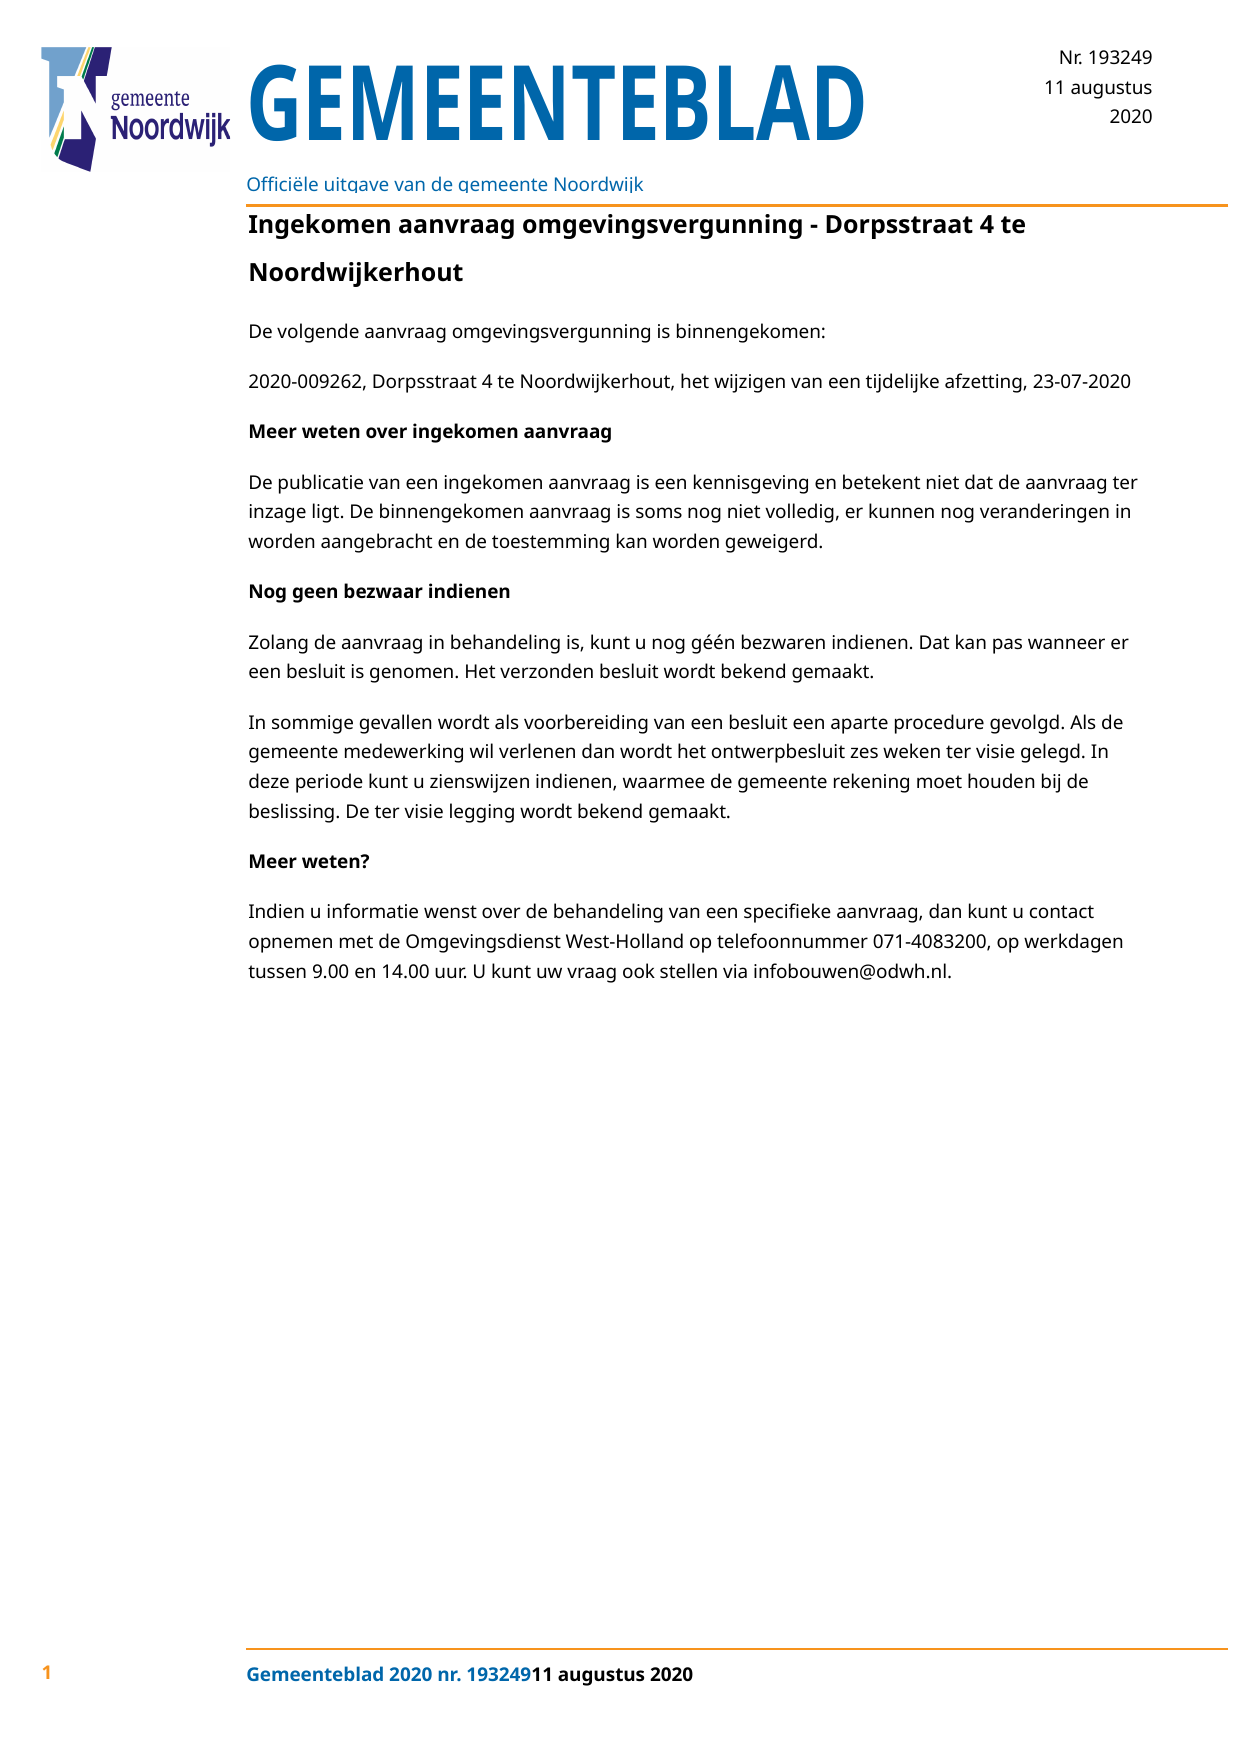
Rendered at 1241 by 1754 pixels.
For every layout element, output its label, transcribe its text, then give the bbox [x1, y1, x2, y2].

text Ingekomen aanvraag omgevingsvergunning - Dorpsstraat 4 te Noordwijkerhout [248, 207, 1152, 288]
text Meer weten? [248, 848, 1152, 874]
text Nog geen bezwaar indienen [248, 579, 1152, 604]
text Indien u informatie wenst over de behandeling van een specifieke aanvraag, dan kunt u contact opnemen met de Omgevingsdienst West-Holland op telefoonnummer 071-4083200, op werkdagen tussen 9.00 en 14.00 uur. U kunt uw vraag ook stellen via infobouwen@odwh.nl. [248, 899, 1152, 984]
text Meer weten over ingekomen aanvraag [248, 419, 1152, 444]
text Zolang de aanvraag in behandeling is, kunt u nog géén bezwaren indienen. Dat kan pas wanneer er een besluit is genomen. Het verzonden besluit wordt bekend gemaakt. [248, 629, 1152, 684]
text In sommige gevallen wordt als voorbereiding van een besluit een aparte procedure gevolgd. Als de gemeente medewerking wil verlenen dan wordt het ontwerpbesluit zes weken ter visie gelegd. In deze periode kunt u zienswijzen indienen, waarmee de gemeente rekening moet houden bij de beslissing. De ter visie legging wordt bekend gemaakt. [248, 709, 1152, 824]
picture [41, 47, 231, 172]
text De volgende aanvraag omgevingsvergunning is binnengekomen: [248, 318, 1152, 344]
text De publicatie van een ingekomen aanvraag is een kennisgeving en betekent niet dat de aanvraag ter inzage ligt. De binnengekomen aanvraag is soms nog niet volledig, er kunnen nog veranderingen in worden aangebracht en de toestemming kan worden geweigerd. [248, 469, 1152, 554]
text 2020-009262, Dorpsstraat 4 te Noordwijkerhout, het wijzigen van een tijdelijke afzetting, 23-07-2020 [248, 368, 1152, 394]
